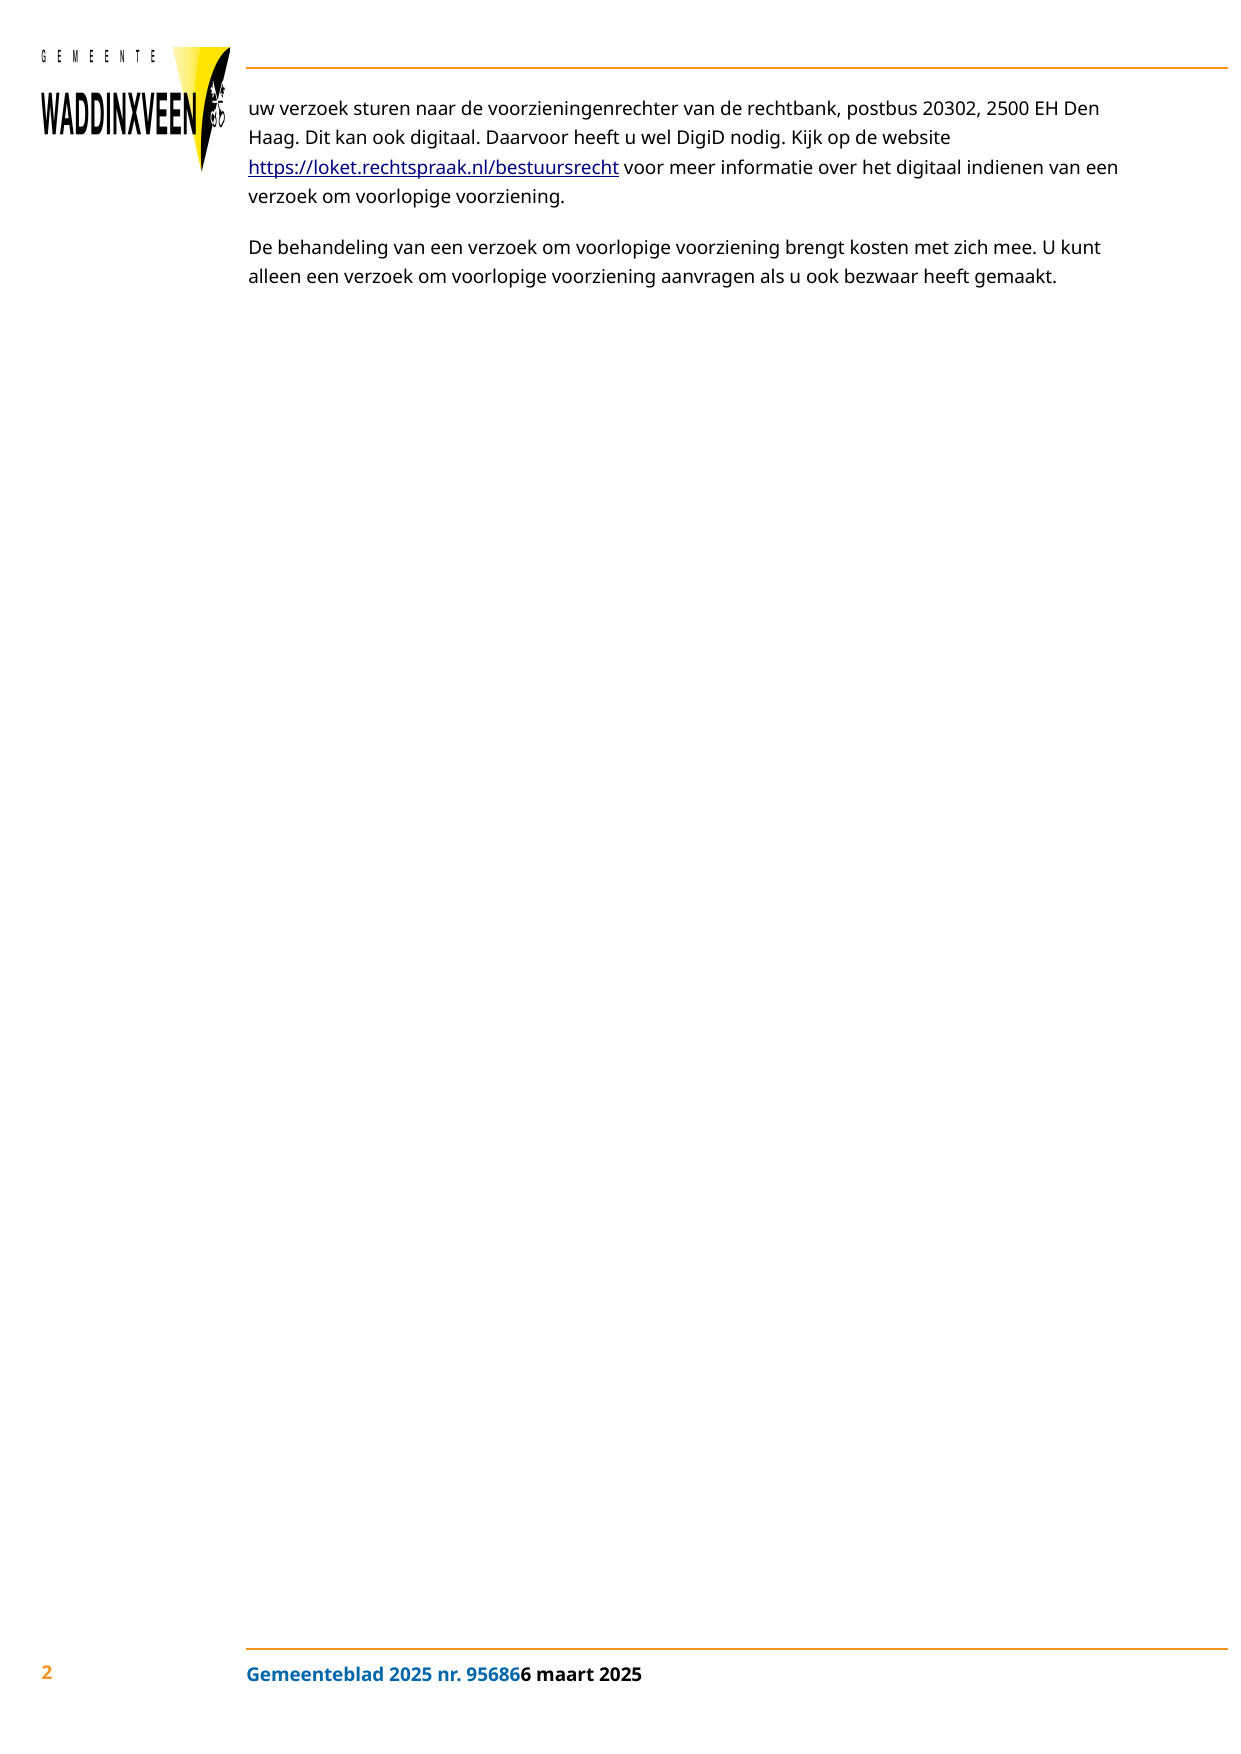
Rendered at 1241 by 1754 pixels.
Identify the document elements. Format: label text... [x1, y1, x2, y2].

picture [41, 47, 231, 172]
text De behandeling van een verzoek om voorlopige voorziening brengt kosten met zich mee. U kunt alleen een verzoek om voorlopige voorziening aanvragen als u ook bezwaar heeft gemaakt. [248, 234, 1152, 289]
text uw verzoek sturen naar de voorzieningenrechter van de rechtbank, postbus 20302, 2500 EH Den Haag. Dit kan ook digitaal. Daarvoor heeft u wel DigiD nodig. Kijk op de website https://loket.rechtspraak.nl/bestuursrecht voor meer informatie over het digitaal indienen van een verzoek om voorlopige voorziening. [248, 95, 1152, 209]
